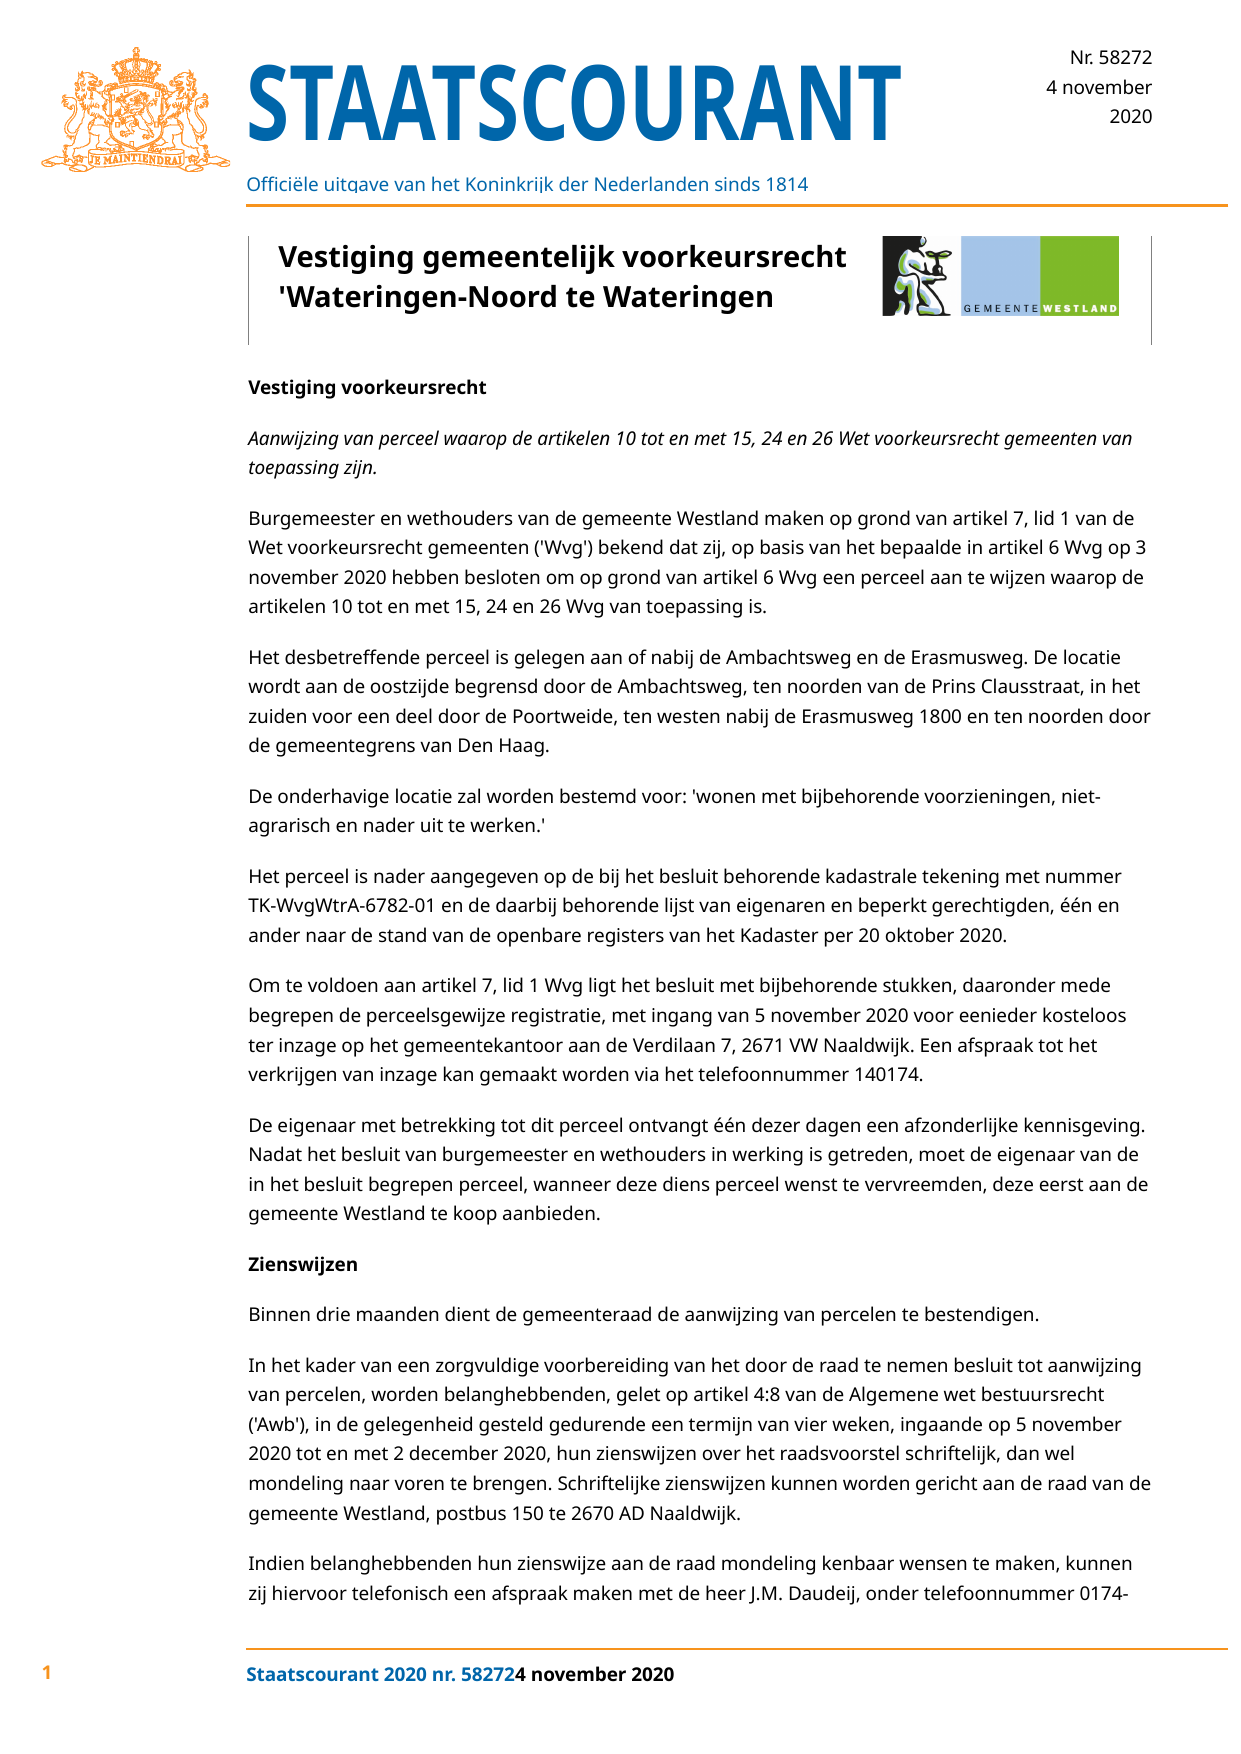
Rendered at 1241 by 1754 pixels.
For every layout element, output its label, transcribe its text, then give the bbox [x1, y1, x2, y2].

picture [882, 236, 1119, 316]
text Aanwijzing van perceel waarop de artikelen 10 tot en met 15, 24 en 26 Wet voorkeursrecht gemeenten van toepassing zijn. [248, 425, 1152, 480]
text Om te voldoen aan artikel 7, lid 1 Wvg ligt het besluit met bijbehorende stukken, daaronder mede begrepen de perceelsgewijze registratie, met ingang van 5 november 2020 voor eenieder kosteloos ter inzage op het gemeentekantoor aan de Verdilaan 7, 2671 VW Naaldwijk. Een afspraak tot het verkrijgen van inzage kan gemaakt worden via het telefoonnummer 140174. [248, 973, 1152, 1087]
text Binnen drie maanden dient de gemeenteraad de aanwijzing van percelen te bestendigen. [248, 1301, 1152, 1327]
table_header [850, 236, 1151, 345]
text Indien belanghebbenden hun zienswijze aan de raad mondeling kenbaar wensen te maken, kunnen zij hiervoor telefonisch een afspraak maken met de heer J.M. Daudeij, onder telefoonnummer 0174- [248, 1550, 1152, 1605]
text In het kader van een zorgvuldige voorbereiding van het door de raad te nemen besluit tot aanwijzing van percelen, worden belanghebbenden, gelet op artikel 4:8 van de Algemene wet bestuursrecht ('Awb'), in de gelegenheid gesteld gedurende een termijn van vier weken, ingaande op 5 november 2020 tot en met 2 december 2020, hun zienswijzen over het raadsvoorstel schriftelijk, dan wel mondeling naar voren te brengen. Schriftelijke zienswijzen kunnen worden gericht aan de raad van de gemeente Westland, postbus 150 te 2670 AD Naaldwijk. [248, 1352, 1152, 1525]
text De eigenaar met betrekking tot dit perceel ontvangt één dezer dagen een afzonderlijke kennisgeving. Nadat het besluit van burgemeester en wethouders in werking is getreden, moet de eigenaar van de in het besluit begrepen perceel, wanneer deze diens perceel wenst te vervreemden, deze eerst aan de gemeente Westland te koop aanbieden. [248, 1112, 1152, 1226]
text Zienswijzen [248, 1251, 1152, 1277]
picture [41, 47, 231, 172]
text Burgemeester en wethouders van de gemeente Westland maken op grond van artikel 7, lid 1 van de Wet voorkeursrecht gemeenten ('Wvg') bekend dat zij, op basis van het bepaalde in artikel 6 Wvg op 3 november 2020 hebben besloten om op grond van artikel 6 Wvg een perceel aan te wijzen waarop de artikelen 10 tot en met 15, 24 en 26 Wvg van toepassing is. [248, 505, 1152, 619]
text Het perceel is nader aangegeven op de bij het besluit behorende kadastrale tekening met nummer TK-WvgWtrA-6782-01 en de daarbij behorende lijst van eigenaren en beperkt gerechtigden, één en ander naar de stand van de openbare registers van het Kadaster per 20 oktober 2020. [248, 863, 1152, 948]
text De onderhavige locatie zal worden bestemd voor: 'wonen met bijbehorende voorzieningen, niet-agrarisch en nader uit te werken.' [248, 783, 1152, 838]
text Vestiging voorkeursrecht [248, 374, 1152, 400]
text Het desbetreffende perceel is gelegen aan of nabij de Ambachtsweg en de Erasmusweg. De locatie wordt aan de oostzijde begrensd door de Ambachtsweg, ten noorden van de Prins Clausstraat, in het zuiden voor een deel door de Poortweide, ten westen nabij de Erasmusweg 1800 en ten noorden door de gemeentegrens van Den Haag. [248, 644, 1152, 758]
table_header Vestiging gemeentelijk voorkeursrecht 'Wateringen-Noord te Wateringen [249, 236, 850, 345]
